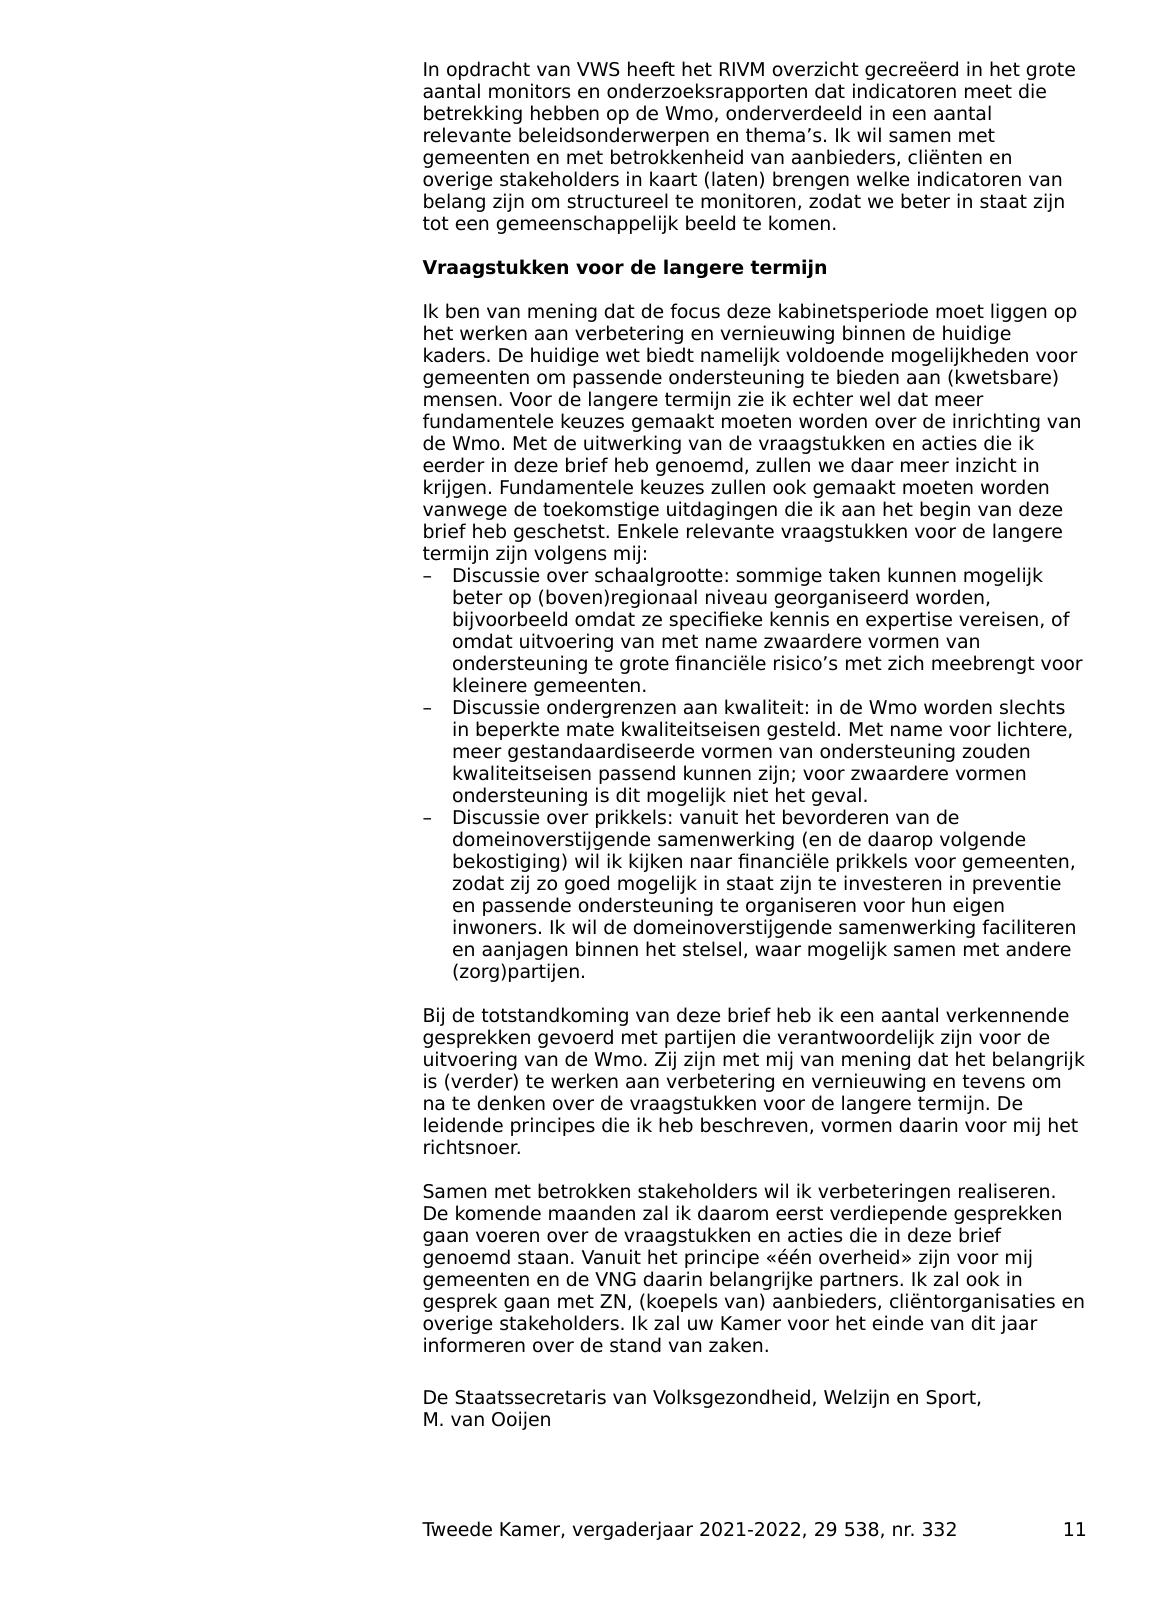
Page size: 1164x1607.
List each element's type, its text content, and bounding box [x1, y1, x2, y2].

text Bij de totstandkoming van deze brief heb ik een aantal verkennende gesprekken gevoerd met partijen die verantwoordelijk zijn voor de uitvoering van de Wmo. Zij zijn met mij van mening dat het belangrijk is (verder) te werken aan verbetering en vernieuwing en tevens om na te denken over de vraagstukken voor de langere termijn. De leidende principes die ik heb beschreven, vormen daarin voor mij het richtsnoer. [422, 1005, 1087, 1159]
text – Discussie over prikkels: vanuit het bevorderen van de domeinoverstijgende samenwerking (en de daarop volgende bekostiging) wil ik kijken naar financiële prikkels voor gemeenten, zodat zij zo goed mogelijk in staat zijn te investeren in preventie en passende ondersteuning te organiseren voor hun eigen inwoners. Ik wil de domeinoverstijgende samenwerking faciliteren en aanjagen binnen het stelsel, waar mogelijk samen met andere (zorg)partijen. [422, 807, 1087, 983]
subtitle Vraagstukken voor de langere termijn [422, 257, 1087, 279]
text – Discussie ondergrenzen aan kwaliteit: in de Wmo worden slechts in beperkte mate kwaliteitseisen gesteld. Met name voor lichtere, meer gestandaardiseerde vormen van ondersteuning zouden kwaliteitseisen passend kunnen zijn; voor zwaardere vormen ondersteuning is dit mogelijk niet het geval. [422, 697, 1087, 807]
text Samen met betrokken stakeholders wil ik verbeteringen realiseren. De komende maanden zal ik daarom eerst verdiepende gesprekken gaan voeren over de vraagstukken en acties die in deze brief genoemd staan. Vanuit het principe «één overheid» zijn voor mij gemeenten en de VNG daarin belangrijke partners. Ik zal ook in gesprek gaan met ZN, (koepels van) aanbieders, cliëntorganisaties en overige stakeholders. Ik zal uw Kamer voor het einde van dit jaar informeren over de stand van zaken. [422, 1181, 1087, 1357]
text De Staatssecretaris van Volksgezondheid, Welzijn en Sport, M. van Ooijen [422, 1387, 1087, 1431]
text – Discussie over schaalgrootte: sommige taken kunnen mogelijk beter op (boven)regionaal niveau georganiseerd worden, bijvoorbeeld omdat ze specifieke kennis en expertise vereisen, of omdat uitvoering van met name zwaardere vormen van ondersteuning te grote financiële risico’s met zich meebrengt voor kleinere gemeenten. [422, 565, 1087, 697]
text In opdracht van VWS heeft het RIVM overzicht gecreëerd in het grote aantal monitors en onderzoeksrapporten dat indicatoren meet die betrekking hebben op de Wmo, onderverdeeld in een aantal relevante beleidsonderwerpen en thema’s. Ik wil samen met gemeenten en met betrokkenheid van aanbieders, cliënten en overige stakeholders in kaart (laten) brengen welke indicatoren van belang zijn om structureel te monitoren, zodat we beter in staat zijn tot een gemeenschappelijk beeld te komen. [422, 59, 1087, 235]
text Ik ben van mening dat de focus deze kabinetsperiode moet liggen op het werken aan verbetering en vernieuwing binnen de huidige kaders. De huidige wet biedt namelijk voldoende mogelijkheden voor gemeenten om passende ondersteuning te bieden aan (kwetsbare) mensen. Voor de langere termijn zie ik echter wel dat meer fundamentele keuzes gemaakt moeten worden over de inrichting van de Wmo. Met de uitwerking van de vraagstukken en acties die ik eerder in deze brief heb genoemd, zullen we daar meer inzicht in krijgen. Fundamentele keuzes zullen ook gemaakt moeten worden vanwege de toekomstige uitdagingen die ik aan het begin van deze brief heb geschetst. Enkele relevante vraagstukken voor de langere termijn zijn volgens mij: [422, 301, 1087, 565]
